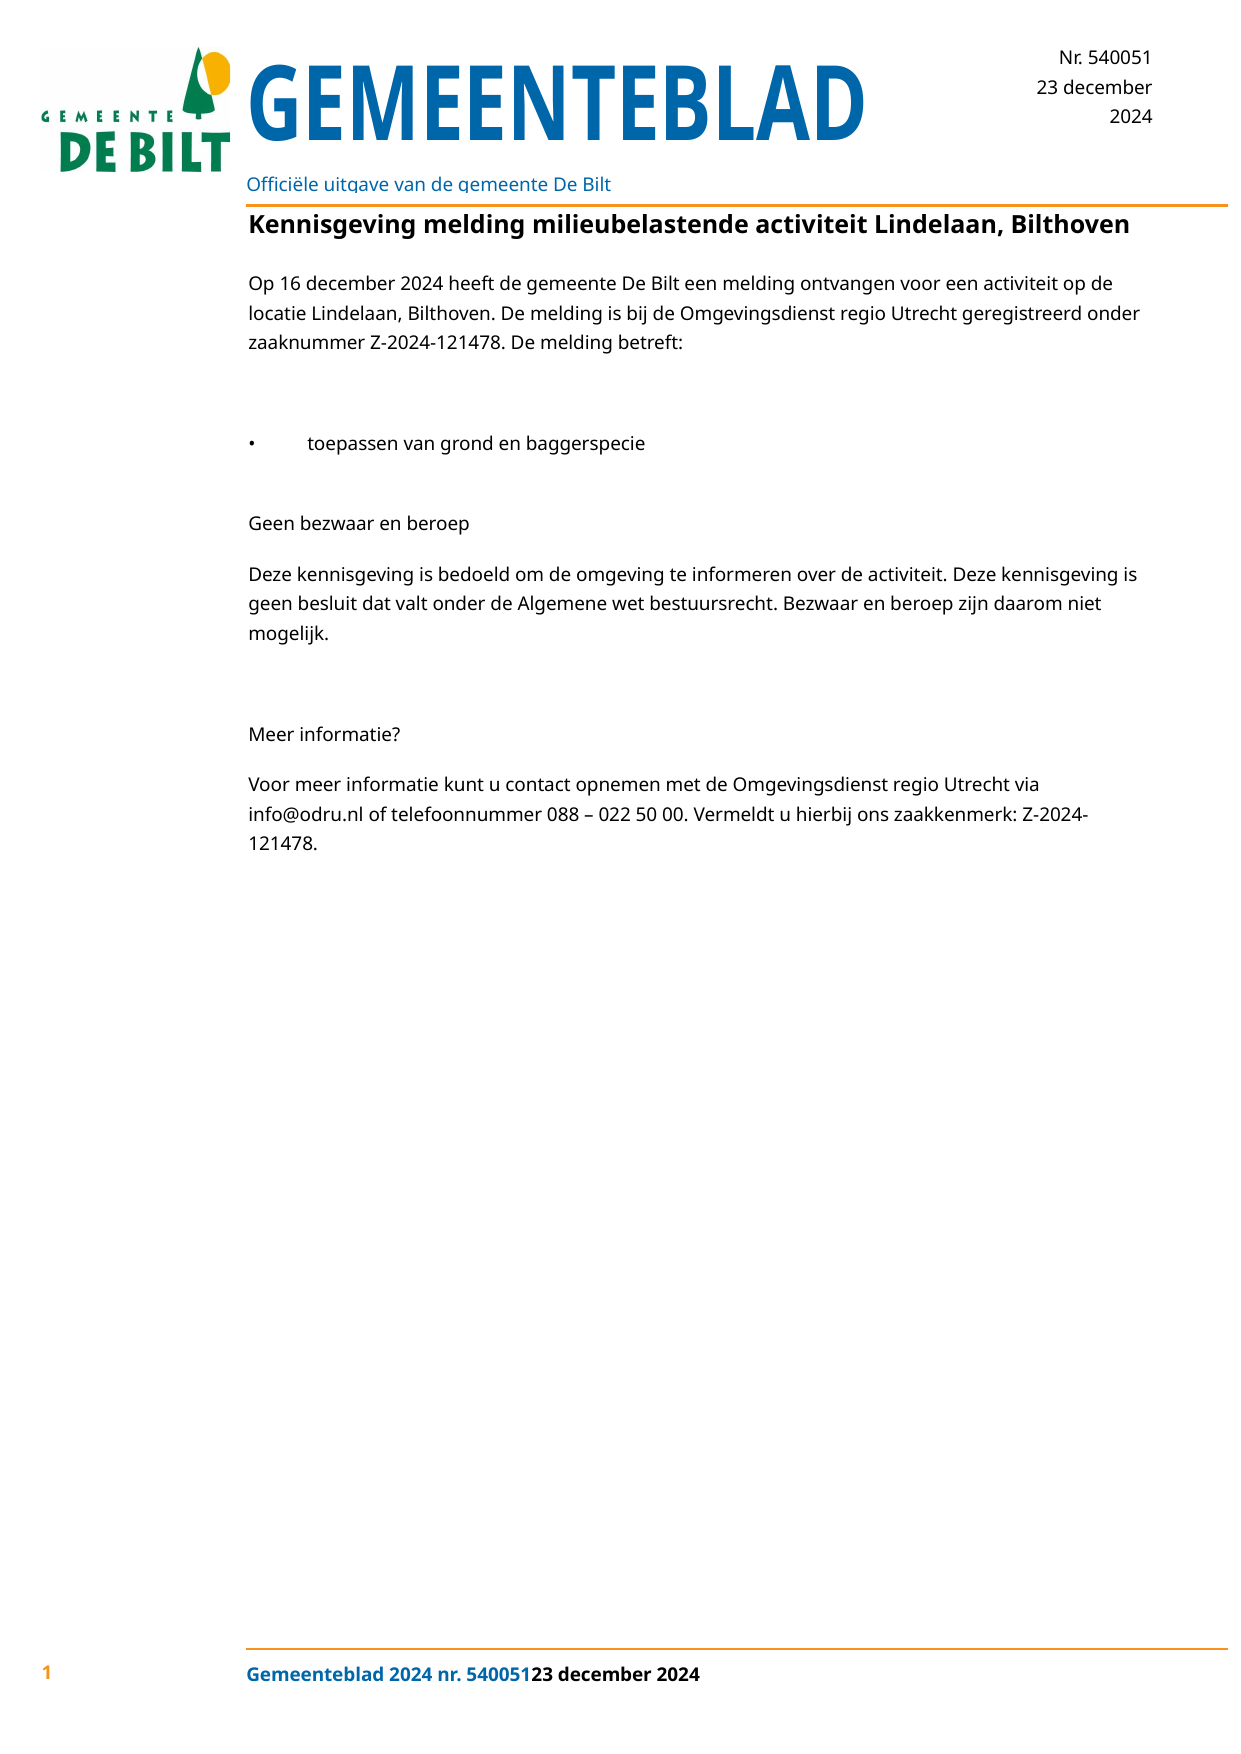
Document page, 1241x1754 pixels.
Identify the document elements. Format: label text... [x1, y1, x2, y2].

text Kennisgeving melding milieubelastende activiteit Lindelaan, Bilthoven [248, 207, 1152, 241]
text Meer informatie? [248, 721, 1152, 746]
text Voor meer informatie kunt u contact opnemen met de Omgevingsdienst regio Utrecht via info@odru.nl of telefoonnummer 088 – 022 50 00. Vermeldt u hierbij ons zaakkenmerk: Z-2024-121478. [248, 771, 1152, 856]
text Geen bezwaar en beroep [248, 510, 1152, 536]
picture [41, 47, 231, 172]
list toepassen van grond en baggerspecie [248, 430, 1152, 456]
text Deze kennisgeving is bedoeld om de omgeving te informeren over de activiteit. Deze kennisgeving is geen besluit dat valt onder de Algemene wet bestuursrecht. Bezwaar en beroep zijn daarom niet mogelijk. [248, 561, 1152, 646]
text Op 16 december 2024 heeft de gemeente De Bilt een melding ontvangen voor een activiteit op de locatie Lindelaan, Bilthoven. De melding is bij de Omgevingsdienst regio Utrecht geregistreerd onder zaaknummer Z-2024-121478. De melding betreft: [248, 270, 1152, 355]
